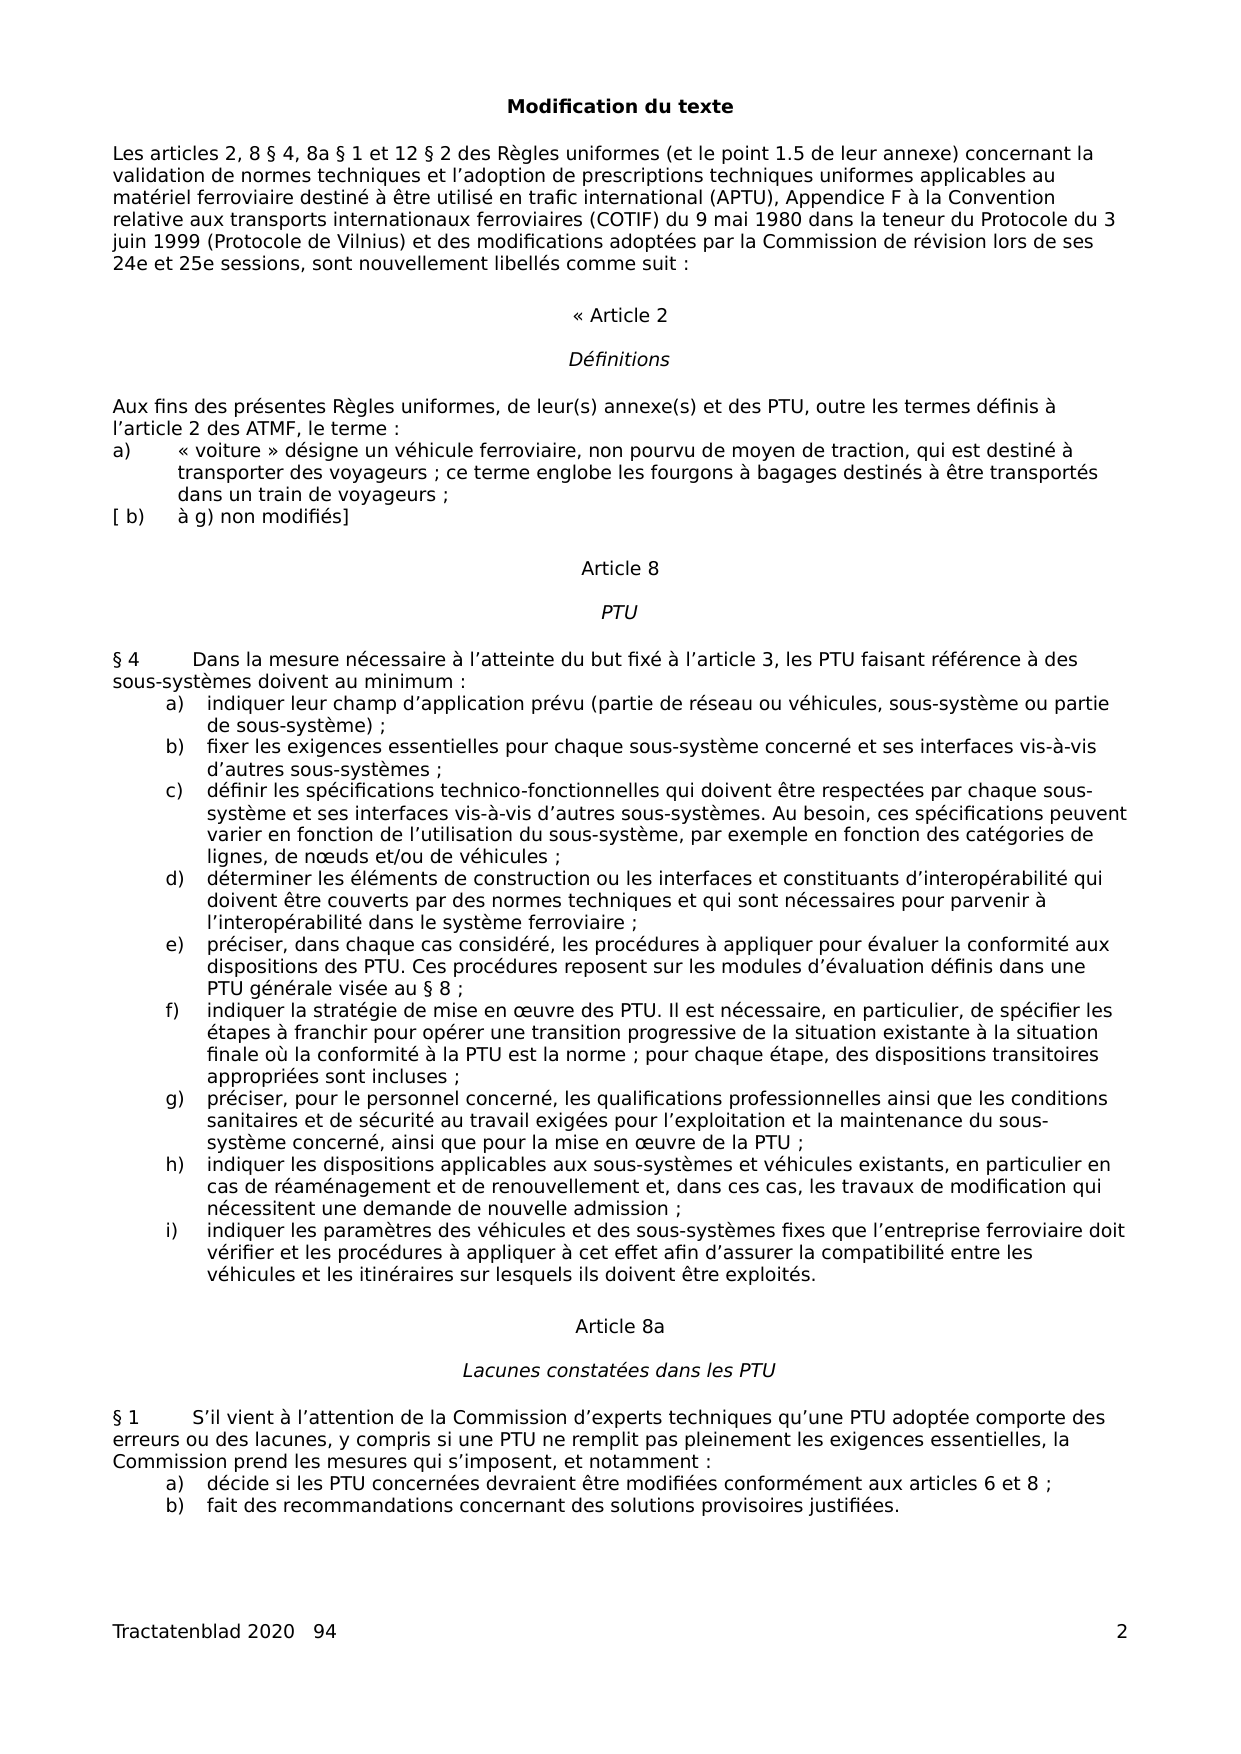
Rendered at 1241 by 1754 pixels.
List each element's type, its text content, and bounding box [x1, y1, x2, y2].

subtitle Modification du texte [112, 96, 1128, 118]
text [ b) à g) non modifiés] [112, 506, 1128, 528]
text a) décide si les PTU concernées devraient être modifiées conformément aux articles 6 et 8 ; [165, 1473, 1128, 1495]
text e) préciser, dans chaque cas considéré, les procédures à appliquer pour évaluer la conformité aux dispositions des PTU. Ces procédures reposent sur les modules d’évaluation définis dans une PTU générale visée au § 8 ; [165, 934, 1128, 1000]
text h) indiquer les dispositions applicables aux sous-systèmes et véhicules existants, en particulier en cas de réaménagement et de renouvellement et, dans ces cas, les travaux de modification qui nécessitent une demande de nouvelle admission ; [165, 1154, 1128, 1220]
text g) préciser, pour le personnel concerné, les qualifications professionnelles ainsi que les conditions sanitaires et de sécurité au travail exigées pour l’exploitation et la maintenance du sous-système concerné, ainsi que pour la mise en œuvre de la PTU ; [165, 1088, 1128, 1154]
text b) fixer les exigences essentielles pour chaque sous-système concerné et ses interfaces vis-à-vis d’autres sous-systèmes ; [165, 736, 1128, 780]
text Les articles 2, 8 § 4, 8a § 1 et 12 § 2 des Règles uniformes (et le point 1.5 de leur annexe) concernant la validation de normes techniques et l’adoption de prescriptions techniques uniformes applicables au matériel ferroviaire destiné à être utilisé en trafic international (APTU), Appendice F à la Convention relative aux transports internationaux ferroviaires (COTIF) du 9 mai 1980 dans la teneur du Protocole du 3 juin 1999 (Protocole de Vilnius) et des modifications adoptées par la Commission de révision lors de ses 24e et 25e sessions, sont nouvellement libellés comme suit : [112, 143, 1128, 275]
text c) définir les spécifications technico-fonctionnelles qui doivent être respectées par chaque sous-système et ses interfaces vis-à-vis d’autres sous-systèmes. Au besoin, ces spécifications peuvent varier en fonction de l’utilisation du sous-système, par exemple en fonction des catégories de lignes, de nœuds et/ou de véhicules ; [165, 780, 1128, 868]
text b) fait des recommandations concernant des solutions provisoires justifiées. [165, 1495, 1128, 1517]
text § 4 Dans la mesure nécessaire à l’atteinte du but fixé à l’article 3, les PTU faisant référence à des sous-systèmes doivent au minimum : [112, 648, 1128, 692]
subtitle Article 8 PTU [112, 558, 1128, 623]
text d) déterminer les éléments de construction ou les interfaces et constituants d’interopérabilité qui doivent être couverts par des normes techniques et qui sont nécessaires pour parvenir à l’interopérabilité dans le système ferroviaire ; [165, 868, 1128, 934]
text a) indiquer leur champ d’application prévu (partie de réseau ou véhicules, sous-système ou partie de sous-système) ; [165, 692, 1128, 736]
text a) « voiture » désigne un véhicule ferroviaire, non pourvu de moyen de traction, qui est destiné à transporter des voyageurs ; ce terme englobe les fourgons à bagages destinés à être transportés dans un train de voyageurs ; [112, 440, 1128, 506]
text i) indiquer les paramètres des véhicules et des sous-systèmes fixes que l’entreprise ferroviaire doit vérifier et les procédures à appliquer à cet effet afin d’assurer la compatibilité entre les véhicules et les itinéraires sur lesquels ils doivent être exploités. [165, 1220, 1128, 1286]
text § 1 S’il vient à l’attention de la Commission d’experts techniques qu’une PTU adoptée comporte des erreurs ou des lacunes, y compris si une PTU ne remplit pas pleinement les exigences essentielles, la Commission prend les mesures qui s’imposent, et notamment : [112, 1407, 1128, 1473]
text f) indiquer la stratégie de mise en œuvre des PTU. Il est nécessaire, en particulier, de spécifier les étapes à franchir pour opérer une transition progressive de la situation existante à la situation finale où la conformité à la PTU est la norme ; pour chaque étape, des dispositions transitoires appropriées sont incluses ; [165, 1000, 1128, 1088]
subtitle Article 8a Lacunes constatées dans les PTU [112, 1316, 1128, 1382]
subtitle « Article 2 Définitions [112, 305, 1128, 371]
text Aux fins des présentes Règles uniformes, de leur(s) annexe(s) et des PTU, outre les termes définis à l’article 2 des ATMF, le terme : [112, 396, 1128, 440]
